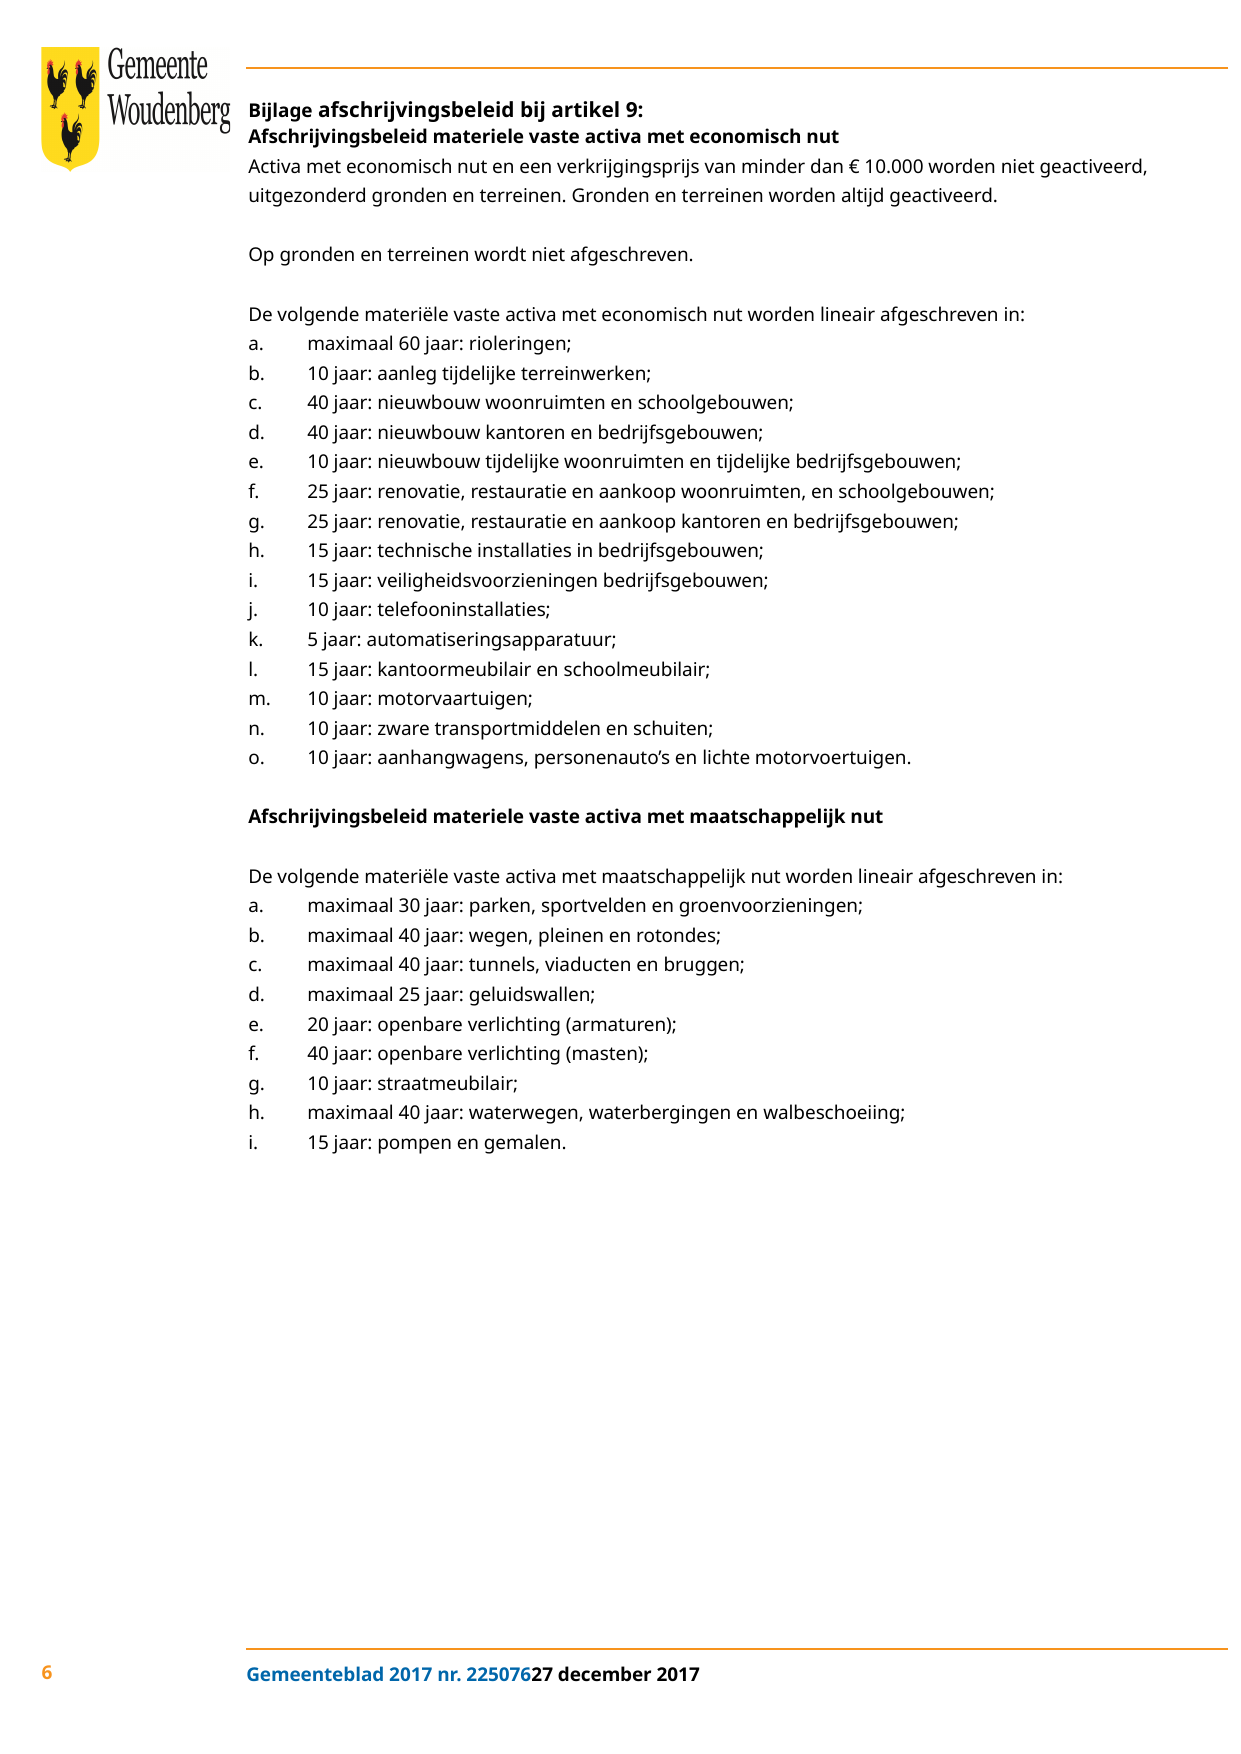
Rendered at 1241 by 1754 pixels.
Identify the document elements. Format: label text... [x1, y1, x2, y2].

list 20 jaar: openbare verlichting (armaturen); [248, 1011, 1152, 1037]
list 15 jaar: technische installaties in bedrijfsgebouwen; [248, 537, 1152, 563]
list maximaal 40 jaar: wegen, pleinen en rotondes; [248, 922, 1152, 948]
text Activa met economisch nut en een verkrijgingsprijs van minder dan € 10.000 worden niet geactiveerd, uitgezonderd gronden en terreinen. Gronden en terreinen worden altijd geactiveerd. [248, 153, 1152, 208]
list 40 jaar: nieuwbouw woonruimten en schoolgebouwen; [248, 389, 1152, 415]
list 40 jaar: openbare verlichting (masten); [248, 1040, 1152, 1066]
list 25 jaar: renovatie, restauratie en aankoop woonruimten, en schoolgebouwen; [248, 478, 1152, 504]
list 10 jaar: straatmeubilair; [248, 1070, 1152, 1096]
picture [41, 47, 231, 172]
list maximaal 40 jaar: tunnels, viaducten en bruggen; [248, 952, 1152, 977]
list 10 jaar: telefooninstallaties; [248, 597, 1152, 622]
list 10 jaar: aanhangwagens, personenauto’s en lichte motorvoertuigen. [248, 744, 1152, 770]
list maximaal 25 jaar: geluidswallen; [248, 981, 1152, 1007]
list 15 jaar: veiligheidsvoorzieningen bedrijfsgebouwen; [248, 567, 1152, 593]
list 10 jaar: motorvaartuigen; [248, 685, 1152, 711]
text Bijlage afschrijvingsbeleid bij artikel 9: [248, 95, 1152, 123]
list 25 jaar: renovatie, restauratie en aankoop kantoren en bedrijfsgebouwen; [248, 508, 1152, 534]
list 10 jaar: nieuwbouw tijdelijke woonruimten en tijdelijke bedrijfsgebouwen; [248, 449, 1152, 474]
list maximaal 30 jaar: parken, sportvelden en groenvoorzieningen; [248, 892, 1152, 918]
list 40 jaar: nieuwbouw kantoren en bedrijfsgebouwen; [248, 419, 1152, 445]
list 5 jaar: automatiseringsapparatuur; [248, 626, 1152, 652]
text De volgende materiële vaste activa met maatschappelijk nut worden lineair afgeschreven in: [248, 863, 1152, 889]
list 15 jaar: kantoormeubilair en schoolmeubilair; [248, 656, 1152, 682]
list 10 jaar: aanleg tijdelijke terreinwerken; [248, 360, 1152, 386]
list maximaal 60 jaar: rioleringen; [248, 330, 1152, 356]
text Afschrijvingsbeleid materiele vaste activa met economisch nut [248, 123, 1152, 149]
text De volgende materiële vaste activa met economisch nut worden lineair afgeschreven in: [248, 301, 1152, 327]
list 10 jaar: zware transportmiddelen en schuiten; [248, 715, 1152, 741]
text Op gronden en terreinen wordt niet afgeschreven. [248, 242, 1152, 267]
list 15 jaar: pompen en gemalen. [248, 1129, 1152, 1155]
text Afschrijvingsbeleid materiele vaste activa met maatschappelijk nut [248, 804, 1152, 829]
list maximaal 40 jaar: waterwegen, waterbergingen en walbeschoeiing; [248, 1099, 1152, 1125]
